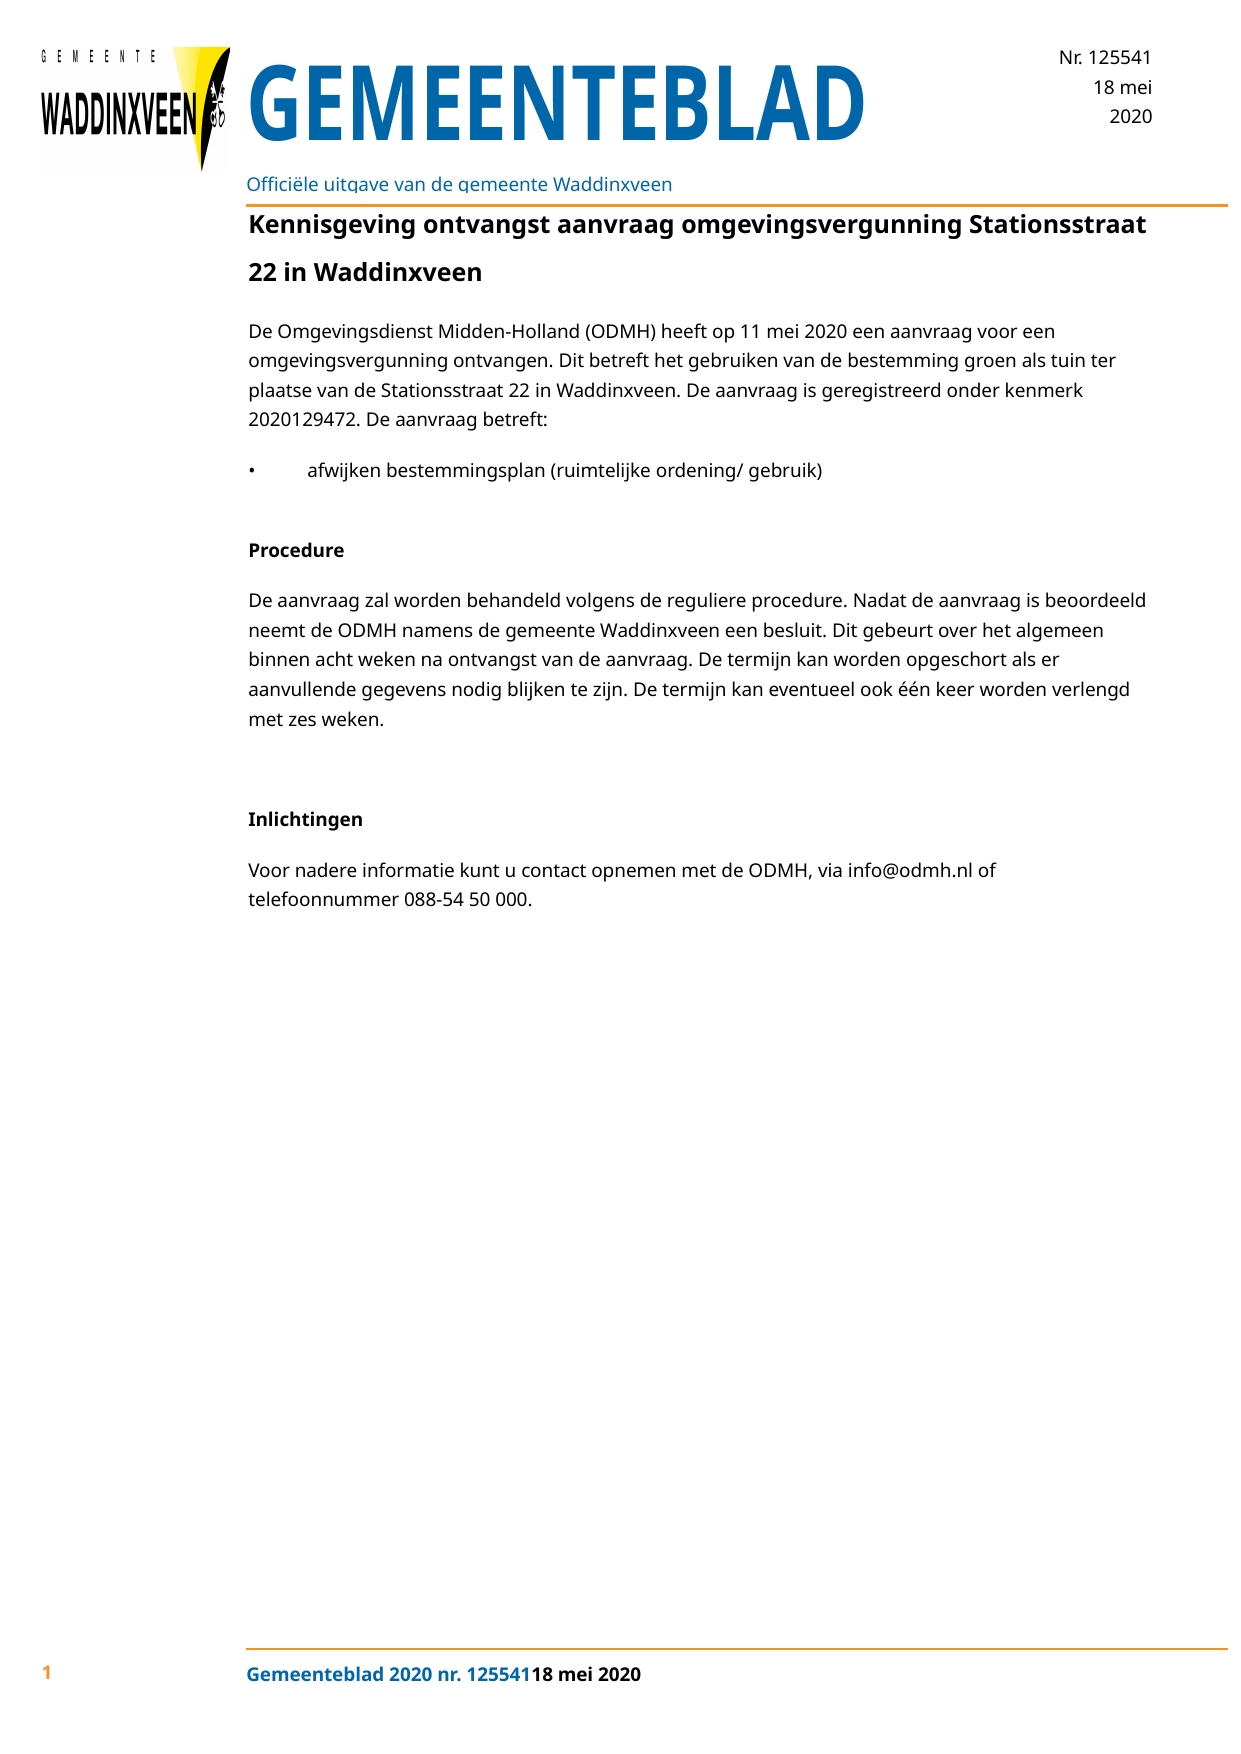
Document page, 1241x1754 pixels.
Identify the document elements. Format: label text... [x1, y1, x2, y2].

text Voor nadere informatie kunt u contact opnemen met de ODMH, via info@odmh.nl of telefoonnummer 088-54 50 000. [248, 857, 1152, 912]
text De aanvraag zal worden behandeld volgens de reguliere procedure. Nadat de aanvraag is beoordeeld neemt de ODMH namens de gemeente Waddinxveen een besluit. Dit gebeurt over het algemeen binnen acht weken na ontvangst van de aanvraag. De termijn kan worden opgeschort als er aanvullende gegevens nodig blijken te zijn. De termijn kan eventueel ook één keer worden verlengd met zes weken. [248, 587, 1152, 732]
list afwijken bestemmingsplan (ruimtelijke ordening/ gebruik) [248, 457, 1152, 483]
text De Omgevingsdienst Midden-Holland (ODMH) heeft op 11 mei 2020 een aanvraag voor een omgevingsvergunning ontvangen. Dit betreft het gebruiken van de bestemming groen als tuin ter plaatse van de Stationsstraat 22 in Waddinxveen. De aanvraag is geregistreerd onder kenmerk 2020129472. De aanvraag betreft: [248, 318, 1152, 432]
text Inlichtingen [248, 807, 1152, 832]
picture [41, 47, 231, 172]
text Kennisgeving ontvangst aanvraag omgevingsvergunning Stationsstraat 22 in Waddinxveen [248, 207, 1152, 288]
text Procedure [248, 537, 1152, 563]
